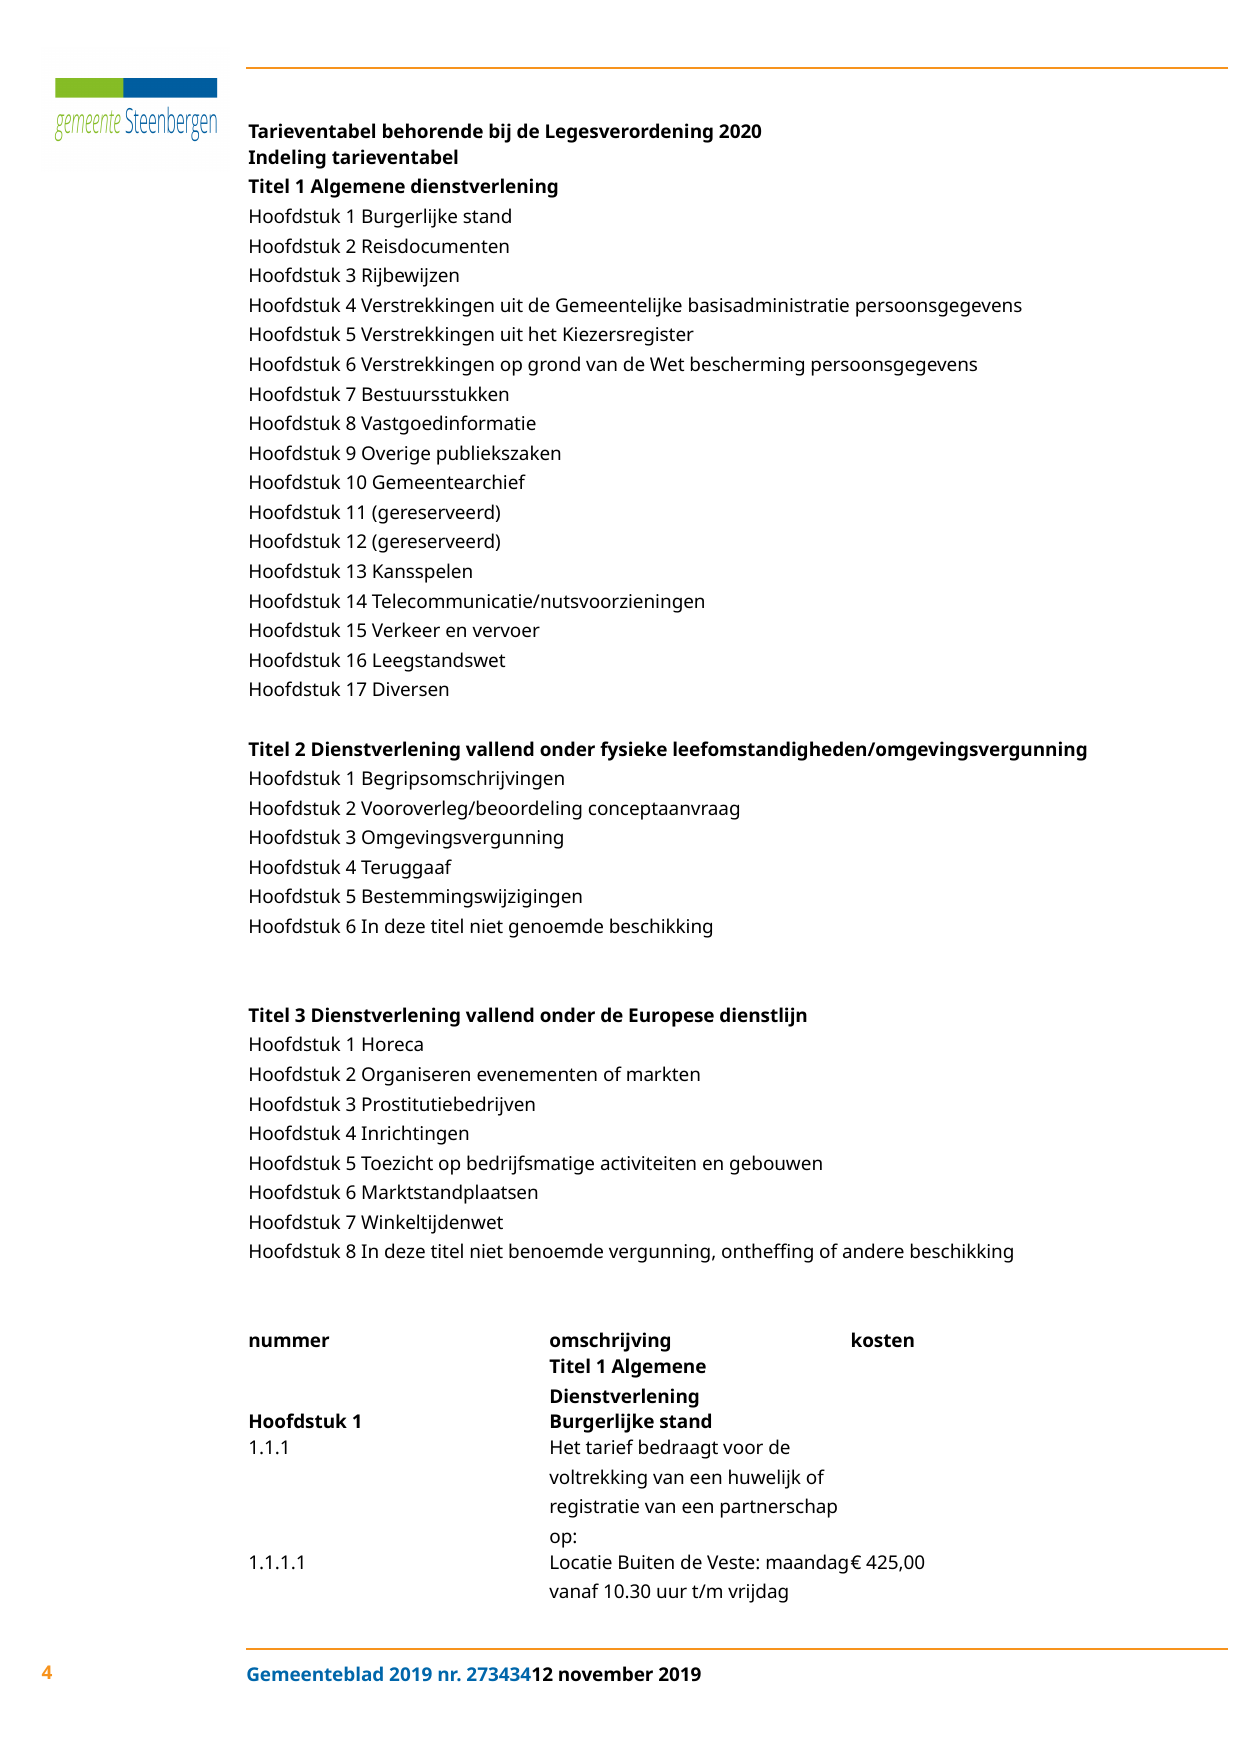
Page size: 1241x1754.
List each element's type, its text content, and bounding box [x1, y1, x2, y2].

table_cell Burgerlijke stand [549, 1409, 850, 1434]
text Hoofdstuk 1 Horeca [248, 1032, 1152, 1057]
table_header nummer [248, 1328, 549, 1353]
text Hoofdstuk 12 (gereserveerd) [248, 529, 1152, 554]
text Hoofdstuk 9 Overige publiekszaken [248, 440, 1152, 466]
text Hoofdstuk 4 Inrichtingen [248, 1120, 1152, 1146]
text Titel 1 Algemene dienstverlening [248, 174, 1152, 199]
text Hoofdstuk 2 Organiseren evenementen of markten [248, 1061, 1152, 1087]
text Hoofdstuk 5 Toezicht op bedrijfsmatige activiteiten en gebouwen [248, 1150, 1152, 1176]
text Hoofdstuk 3 Rijbewijzen [248, 262, 1152, 288]
text Hoofdstuk 2 Vooroverleg/beoordeling conceptaanvraag [248, 795, 1152, 821]
text Hoofdstuk 6 Marktstandplaatsen [248, 1179, 1152, 1205]
text Hoofdstuk 6 Verstrekkingen op grond van de Wet bescherming persoonsgegevens [248, 351, 1152, 377]
table_cell [248, 1353, 549, 1409]
text Hoofdstuk 1 Begripsomschrijvingen [248, 765, 1152, 791]
text Hoofdstuk 10 Gemeentearchief [248, 469, 1152, 495]
table_header omschrijving [549, 1328, 850, 1353]
table_cell [850, 1409, 1152, 1434]
table_cell [850, 1434, 1152, 1549]
text Hoofdstuk 3 Omgevingsvergunning [248, 824, 1152, 850]
table_cell 1.1.1.1 [248, 1549, 549, 1604]
text Hoofdstuk 7 Winkeltijdenwet [248, 1209, 1152, 1235]
text Hoofdstuk 3 Prostitutiebedrijven [248, 1091, 1152, 1117]
table_header kosten [850, 1328, 1152, 1353]
text Hoofdstuk 6 In deze titel niet genoemde beschikking [248, 913, 1152, 939]
text Hoofdstuk 8 In deze titel niet benoemde vergunning, ontheffing of andere beschikking [248, 1239, 1152, 1264]
table_cell 1.1.1 [248, 1434, 549, 1549]
text Hoofdstuk 5 Verstrekkingen uit het Kiezersregister [248, 322, 1152, 347]
text Hoofdstuk 17 Diversen [248, 677, 1152, 702]
text Hoofdstuk 2 Reisdocumenten [248, 233, 1152, 259]
text Tarieventabel behorende bij de Legesverordening 2020 [248, 116, 1152, 144]
text Hoofdstuk 15 Verkeer en vervoer [248, 617, 1152, 643]
text Titel 3 Dienstverlening vallend onder de Europese dienstlijn [248, 1002, 1152, 1028]
text Hoofdstuk 8 Vastgoedinformatie [248, 410, 1152, 436]
text Hoofdstuk 13 Kansspelen [248, 558, 1152, 584]
text Hoofdstuk 4 Verstrekkingen uit de Gemeentelijke basisadministratie persoonsgegevens [248, 292, 1152, 318]
text Hoofdstuk 11 (gereserveerd) [248, 499, 1152, 525]
table_cell Het tarief bedraagt voor de voltrekking van een huwelijk of registratie van een partnerschap op: [549, 1434, 850, 1549]
table_cell [850, 1353, 1152, 1409]
text Hoofdstuk 16 Leegstandswet [248, 647, 1152, 673]
table_cell Titel 1 Algemene Dienstverlening [549, 1353, 850, 1409]
text Hoofdstuk 7 Bestuursstukken [248, 381, 1152, 407]
table_cell Hoofdstuk 1 [248, 1409, 549, 1434]
table_cell Locatie Buiten de Veste: maandag vanaf 10.30 uur t/m vrijdag [549, 1549, 850, 1604]
text Hoofdstuk 5 Bestemmingswijzigingen [248, 884, 1152, 909]
text Hoofdstuk 14 Telecommunicatie/nutsvoorzieningen [248, 588, 1152, 614]
text Hoofdstuk 1 Burgerlijke stand [248, 203, 1152, 229]
picture [41, 47, 231, 172]
table_cell € 425,00 [850, 1549, 1152, 1604]
text Indeling tarieventabel [248, 144, 1152, 170]
text Hoofdstuk 4 Teruggaaf [248, 854, 1152, 880]
text Titel 2 Dienstverlening vallend onder fysieke leefomstandigheden/omgevingsvergunning [248, 736, 1152, 762]
